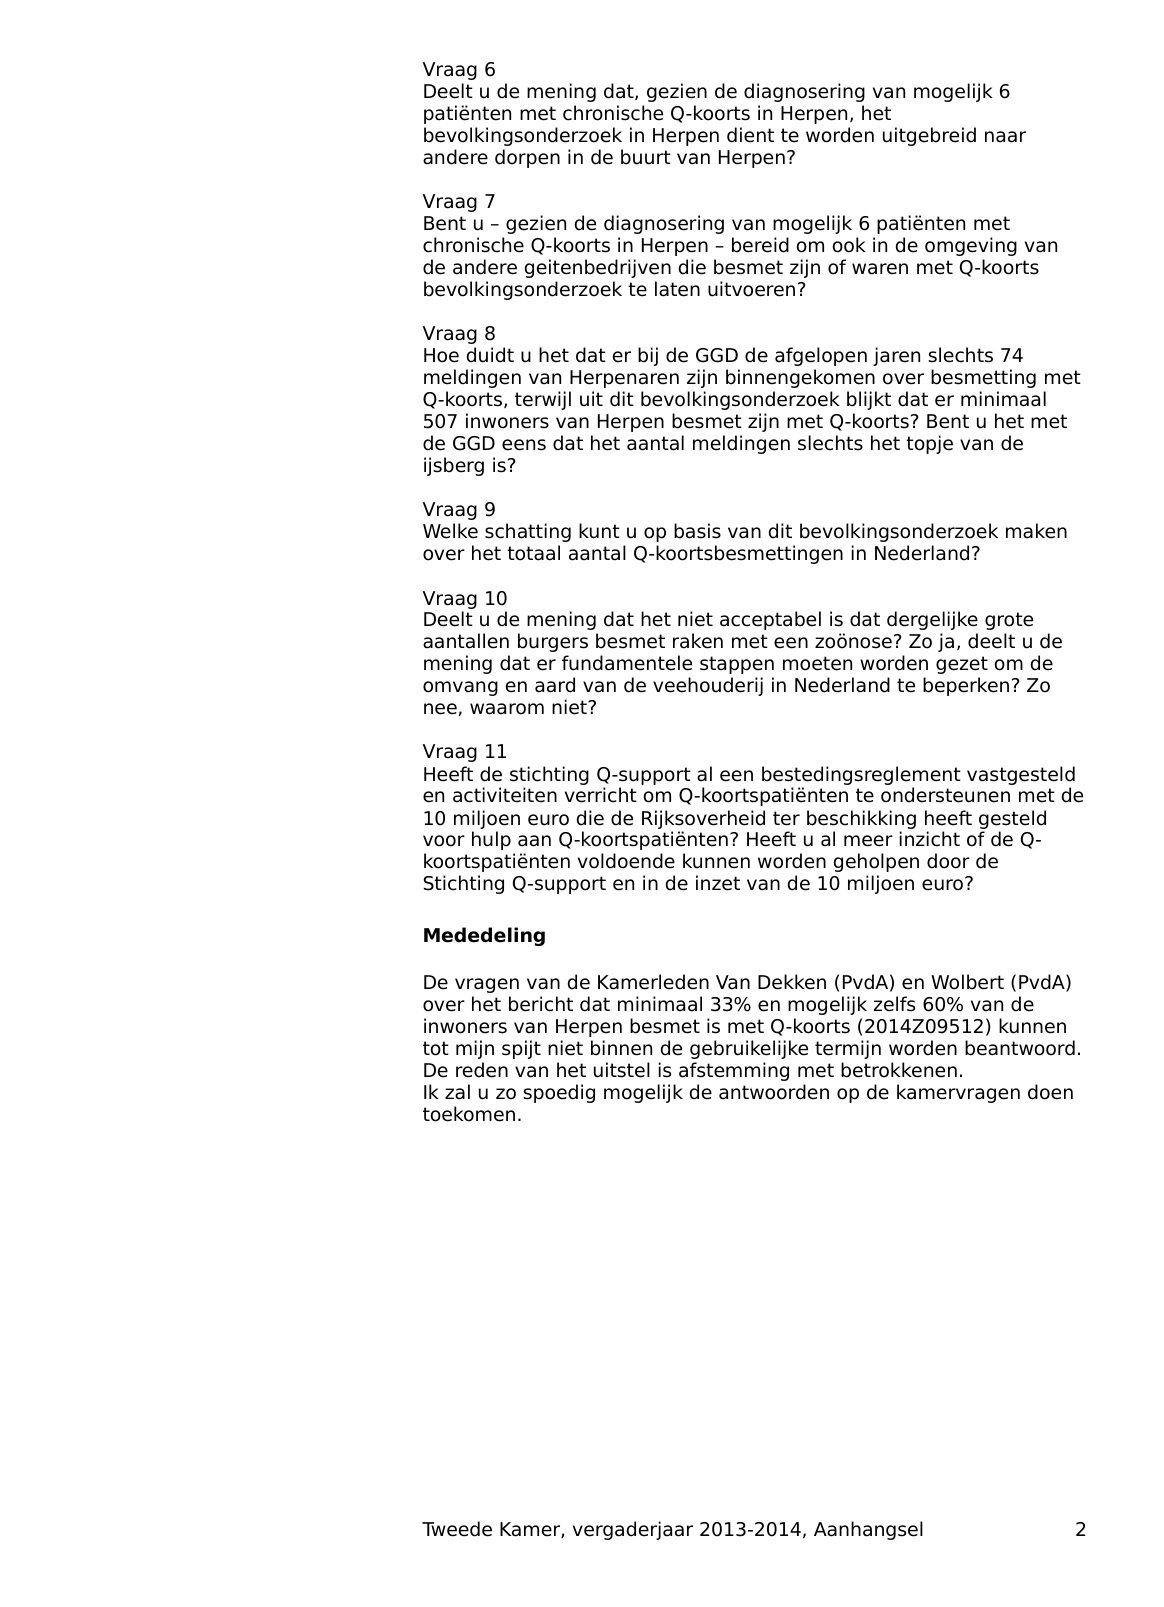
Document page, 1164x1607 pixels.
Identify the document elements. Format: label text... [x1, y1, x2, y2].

text De vragen van de Kamerleden Van Dekken (PvdA) en Wolbert (PvdA) over het bericht dat minimaal 33% en mogelijk zelfs 60% van de inwoners van Herpen besmet is met Q-koorts (2014Z09512) kunnen tot mijn spijt niet binnen de gebruikelijke termijn worden beantwoord. [422, 972, 1087, 1060]
text Ik zal u zo spoedig mogelijk de antwoorden op de kamervragen doen toekomen. [422, 1082, 1087, 1126]
text Vraag 10 [422, 587, 1087, 609]
text Heeft de stichting Q-support al een bestedingsreglement vastgesteld en activiteiten verricht om Q-koortspatiënten te ondersteunen met de 10 miljoen euro die de Rijksoverheid ter beschikking heeft gesteld voor hulp aan Q-koortspatiënten? Heeft u al meer inzicht of de Q-koortspatiënten voldoende kunnen worden geholpen door de Stichting Q-support en in de inzet van de 10 miljoen euro? [422, 763, 1087, 895]
text Vraag 6 [422, 59, 1087, 81]
text Welke schatting kunt u op basis van dit bevolkingsonderzoek maken over het totaal aantal Q-koortsbesmettingen in Nederland? [422, 521, 1087, 565]
text Deelt u de mening dat het niet acceptabel is dat dergelijke grote aantallen burgers besmet raken met een zoönose? Zo ja, deelt u de mening dat er fundamentele stappen moeten worden gezet om de omvang en aard van de veehouderij in Nederland te beperken? Zo nee, waarom niet? [422, 609, 1087, 719]
text Vraag 7 [422, 191, 1087, 213]
text De reden van het uitstel is afstemming met betrokkenen. [422, 1060, 1087, 1082]
text Bent u – gezien de diagnosering van mogelijk 6 patiënten met chronische Q-koorts in Herpen – bereid om ook in de omgeving van de andere geitenbedrijven die besmet zijn of waren met Q-koorts bevolkingsonderzoek te laten uitvoeren? [422, 213, 1087, 301]
text Hoe duidt u het dat er bij de GGD de afgelopen jaren slechts 74 meldingen van Herpenaren zijn binnengekomen over besmetting met Q-koorts, terwijl uit dit bevolkingsonderzoek blijkt dat er minimaal 507 inwoners van Herpen besmet zijn met Q-koorts? Bent u het met de GGD eens dat het aantal meldingen slechts het topje van de ijsberg is? [422, 345, 1087, 477]
text Deelt u de mening dat, gezien de diagnosering van mogelijk 6 patiënten met chronische Q-koorts in Herpen, het bevolkingsonderzoek in Herpen dient te worden uitgebreid naar andere dorpen in de buurt van Herpen? [422, 81, 1087, 169]
text Vraag 8 [422, 323, 1087, 345]
subtitle Mededeling [422, 925, 1087, 947]
text Vraag 11 [422, 741, 1087, 763]
text Vraag 9 [422, 499, 1087, 521]
